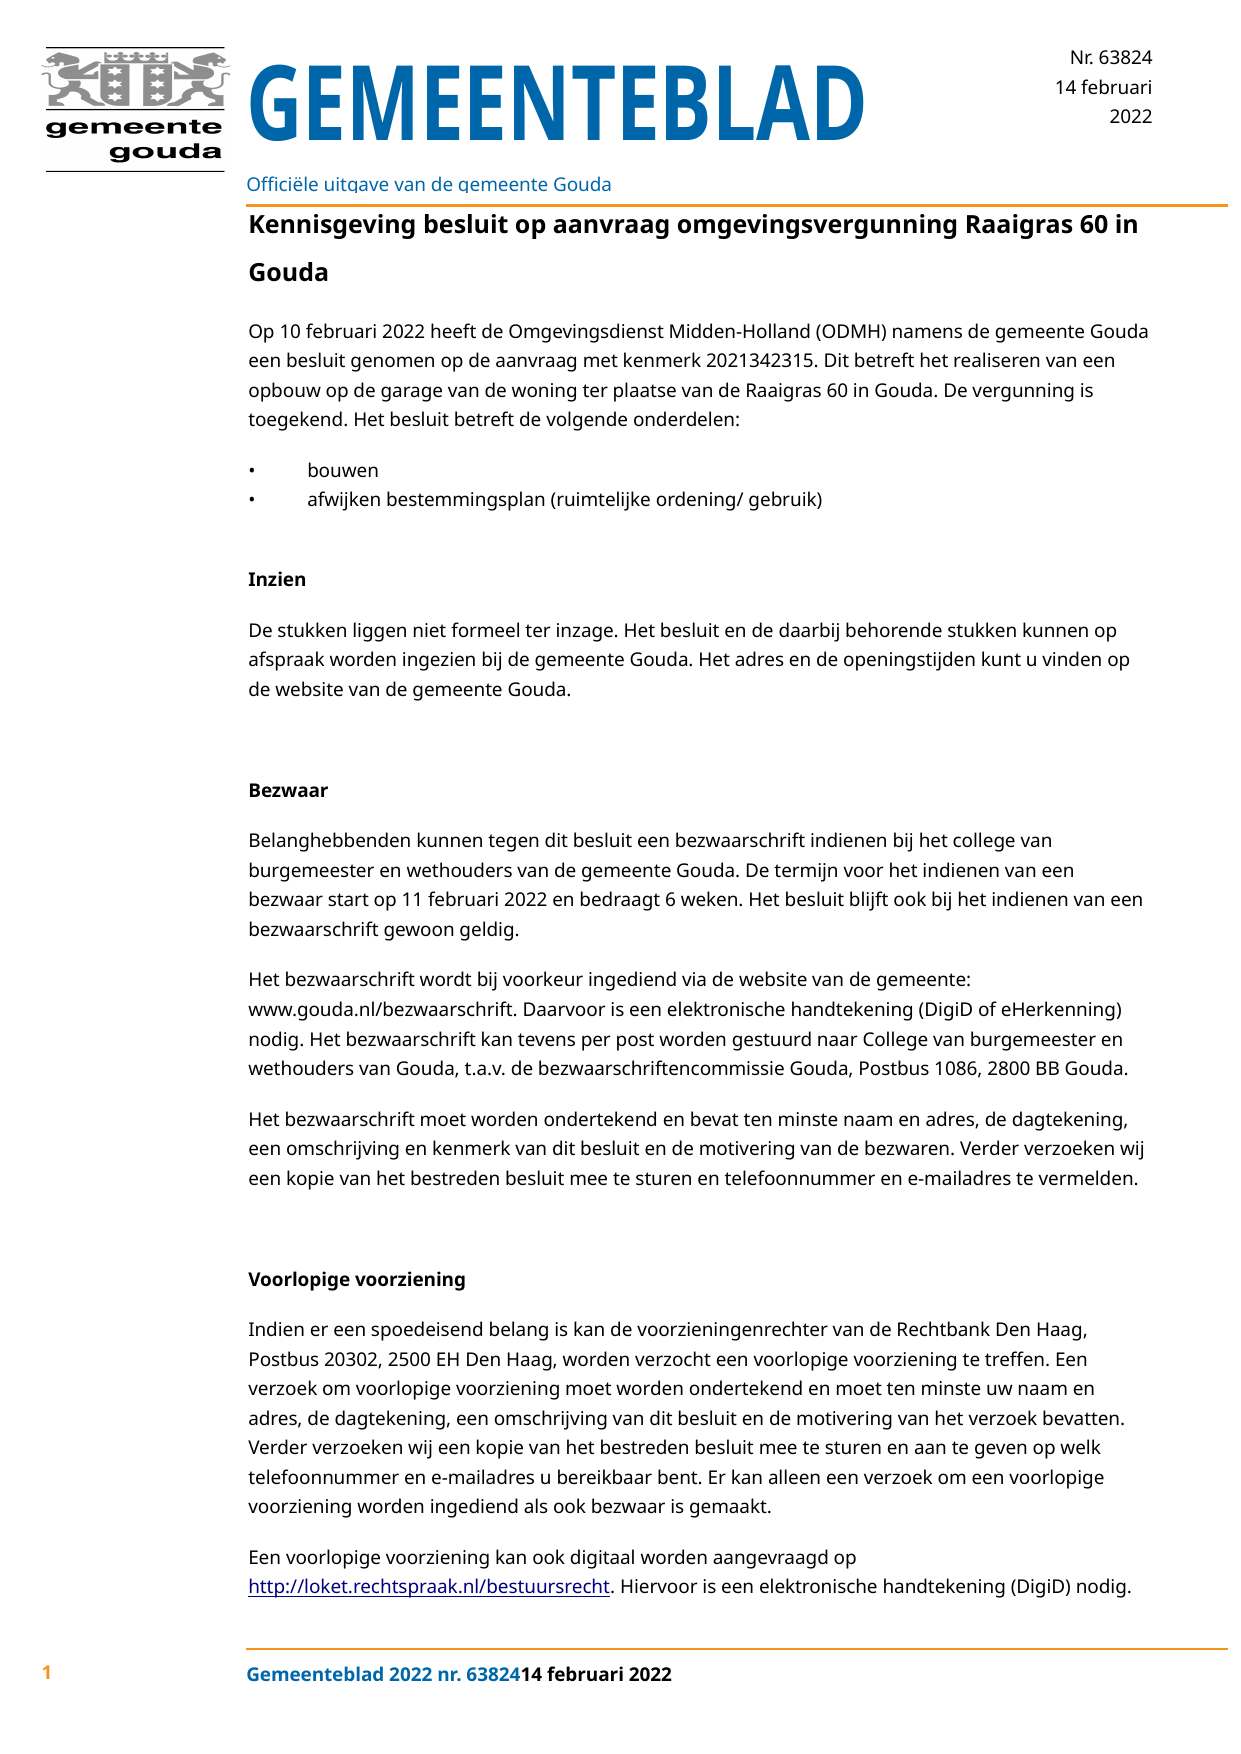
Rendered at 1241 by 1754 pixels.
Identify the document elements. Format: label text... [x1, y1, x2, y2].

text Het bezwaarschrift wordt bij voorkeur ingediend via de website van de gemeente: www.gouda.nl/bezwaarschrift. Daarvoor is een elektronische handtekening (DigiD of eHerkenning) nodig. Het bezwaarschrift kan tevens per post worden gestuurd naar College van burgemeester en wethouders van Gouda, t.a.v. de bezwaarschriftencommissie Gouda, Postbus 1086, 2800 BB Gouda. [248, 967, 1152, 1081]
text Een voorlopige voorziening kan ook digitaal worden aangevraagd op http://loket.rechtspraak.nl/bestuursrecht. Hiervoor is een elektronische handtekening (DigiD) nodig. [248, 1544, 1152, 1599]
text Het bezwaarschrift moet worden ondertekend en bevat ten minste naam en adres, de dagtekening, een omschrijving en kenmerk van dit besluit en de motivering van de bezwaren. Verder verzoeken wij een kopie van het bestreden besluit mee te sturen en telefoonnummer en e-mailadres te vermelden. [248, 1106, 1152, 1191]
list bouwen [248, 457, 1152, 483]
text Bezwaar [248, 777, 1152, 803]
text Indien er een spoedeisend belang is kan de voorzieningenrechter van de Rechtbank Den Haag, Postbus 20302, 2500 EH Den Haag, worden verzocht een voorlopige voorziening te treffen. Een verzoek om voorlopige voorziening moet worden ondertekend en moet ten minste uw naam en adres, de dagtekening, een omschrijving van dit besluit en de motivering van het verzoek bevatten. Verder verzoeken wij een kopie van het bestreden besluit mee te sturen en aan te geven op welk telefoonnummer en e-mailadres u bereikbaar bent. Er kan alleen een verzoek om een voorlopige voorziening worden ingediend als ook bezwaar is gemaakt. [248, 1316, 1152, 1519]
picture [41, 47, 231, 172]
text Belanghebbenden kunnen tegen dit besluit een bezwaarschrift indienen bij het college van burgemeester en wethouders van de gemeente Gouda. De termijn voor het indienen van een bezwaar start op 11 februari 2022 en bedraagt 6 weken. Het besluit blijft ook bij het indienen van een bezwaarschrift gewoon geldig. [248, 827, 1152, 942]
text Op 10 februari 2022 heeft de Omgevingsdienst Midden-Holland (ODMH) namens de gemeente Gouda een besluit genomen op de aanvraag met kenmerk 2021342315. Dit betreft het realiseren van een opbouw op de garage van de woning ter plaatse van de Raaigras 60 in Gouda. De vergunning is toegekend. Het besluit betreft de volgende onderdelen: [248, 318, 1152, 432]
text Kennisgeving besluit op aanvraag omgevingsvergunning Raaigras 60 in Gouda [248, 207, 1152, 288]
list afwijken bestemmingsplan (ruimtelijke ordening/ gebruik) [248, 487, 1152, 512]
text Voorlopige voorziening [248, 1266, 1152, 1292]
text De stukken liggen niet formeel ter inzage. Het besluit en de daarbij behorende stukken kunnen op afspraak worden ingezien bij de gemeente Gouda. Het adres en de openingstijden kunt u vinden op de website van de gemeente Gouda. [248, 617, 1152, 702]
text Inzien [248, 567, 1152, 592]
